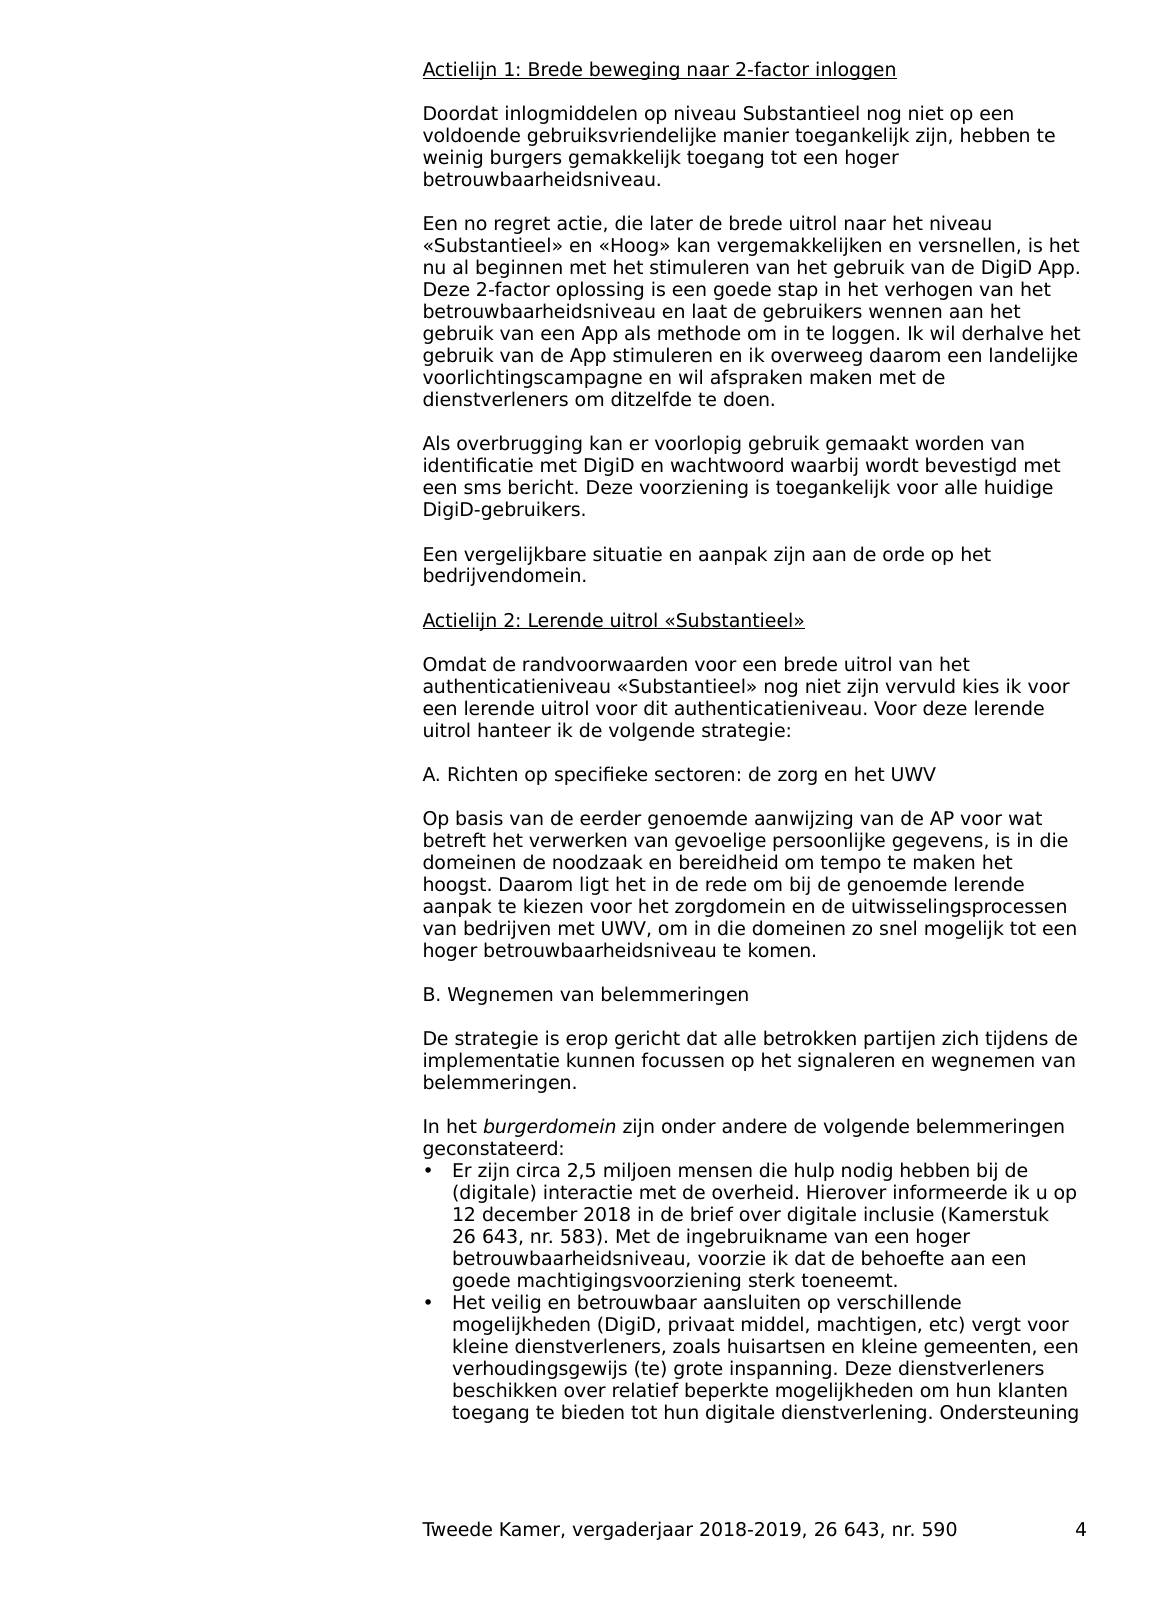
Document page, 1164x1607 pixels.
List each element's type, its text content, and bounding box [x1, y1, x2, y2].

text Een no regret actie, die later de brede uitrol naar het niveau «Substantieel» en «Hoog» kan vergemakkelijken en versnellen, is het nu al beginnen met het stimuleren van het gebruik van de DigiD App. Deze 2-factor oplossing is een goede stap in het verhogen van het betrouwbaarheidsniveau en laat de gebruikers wennen aan het gebruik van een App als methode om in te loggen. Ik wil derhalve het gebruik van de App stimuleren en ik overweeg daarom een landelijke voorlichtingscampagne en wil afspraken maken met de dienstverleners om ditzelfde te doen. [422, 213, 1087, 411]
subtitle Actielijn 2: Lerende uitrol «Substantieel» [422, 609, 1087, 632]
text Als overbrugging kan er voorlopig gebruik gemaakt worden van identificatie met DigiD en wachtwoord waarbij wordt bevestigd met een sms bericht. Deze voorziening is toegankelijk voor alle huidige DigiD-gebruikers. [422, 433, 1087, 521]
text Een vergelijkbare situatie en aanpak zijn aan de orde op het bedrijvendomein. [422, 543, 1087, 587]
text De strategie is erop gericht dat alle betrokken partijen zich tijdens de implementatie kunnen focussen op het signaleren en wegnemen van belemmeringen. [422, 1028, 1087, 1094]
text • Er zijn circa 2,5 miljoen mensen die hulp nodig hebben bij de (digitale) interactie met de overheid. Hierover informeerde ik u op 12 december 2018 in de brief over digitale inclusie (Kamerstuk 26 643, nr. 583). Met de ingebruikname van een hoger betrouwbaarheidsniveau, voorzie ik dat de behoefte aan een goede machtigingsvoorziening sterk toeneemt. [422, 1160, 1087, 1292]
text • Het veilig en betrouwbaar aansluiten op verschillende mogelijkheden (DigiD, privaat middel, machtigen, etc) vergt voor kleine dienstverleners, zoals huisartsen en kleine gemeenten, een verhoudingsgewijs (te) grote inspanning. Deze dienstverleners beschikken over relatief beperkte mogelijkheden om hun klanten toegang te bieden tot hun digitale dienstverlening. Ondersteuning [422, 1292, 1087, 1424]
text In het burgerdomein zijn onder andere de volgende belemmeringen geconstateerd: [422, 1116, 1087, 1160]
subtitle B. Wegnemen van belemmeringen [422, 984, 1087, 1006]
subtitle A. Richten op specifieke sectoren: de zorg en het UWV [422, 764, 1087, 786]
text Doordat inlogmiddelen op niveau Substantieel nog niet op een voldoende gebruiksvriendelijke manier toegankelijk zijn, hebben te weinig burgers gemakkelijk toegang tot een hoger betrouwbaarheidsniveau. [422, 103, 1087, 191]
text Omdat de randvoorwaarden voor een brede uitrol van het authenticatieniveau «Substantieel» nog niet zijn vervuld kies ik voor een lerende uitrol voor dit authenticatieniveau. Voor deze lerende uitrol hanteer ik de volgende strategie: [422, 654, 1087, 742]
subtitle Actielijn 1: Brede beweging naar 2-factor inloggen [422, 59, 1087, 81]
text Op basis van de eerder genoemde aanwijzing van de AP voor wat betreft het verwerken van gevoelige persoonlijke gegevens, is in die domeinen de noodzaak en bereidheid om tempo te maken het hoogst. Daarom ligt het in de rede om bij de genoemde lerende aanpak te kiezen voor het zorgdomein en de uitwisselingsprocessen van bedrijven met UWV, om in die domeinen zo snel mogelijk tot een hoger betrouwbaarheidsniveau te komen. [422, 808, 1087, 962]
